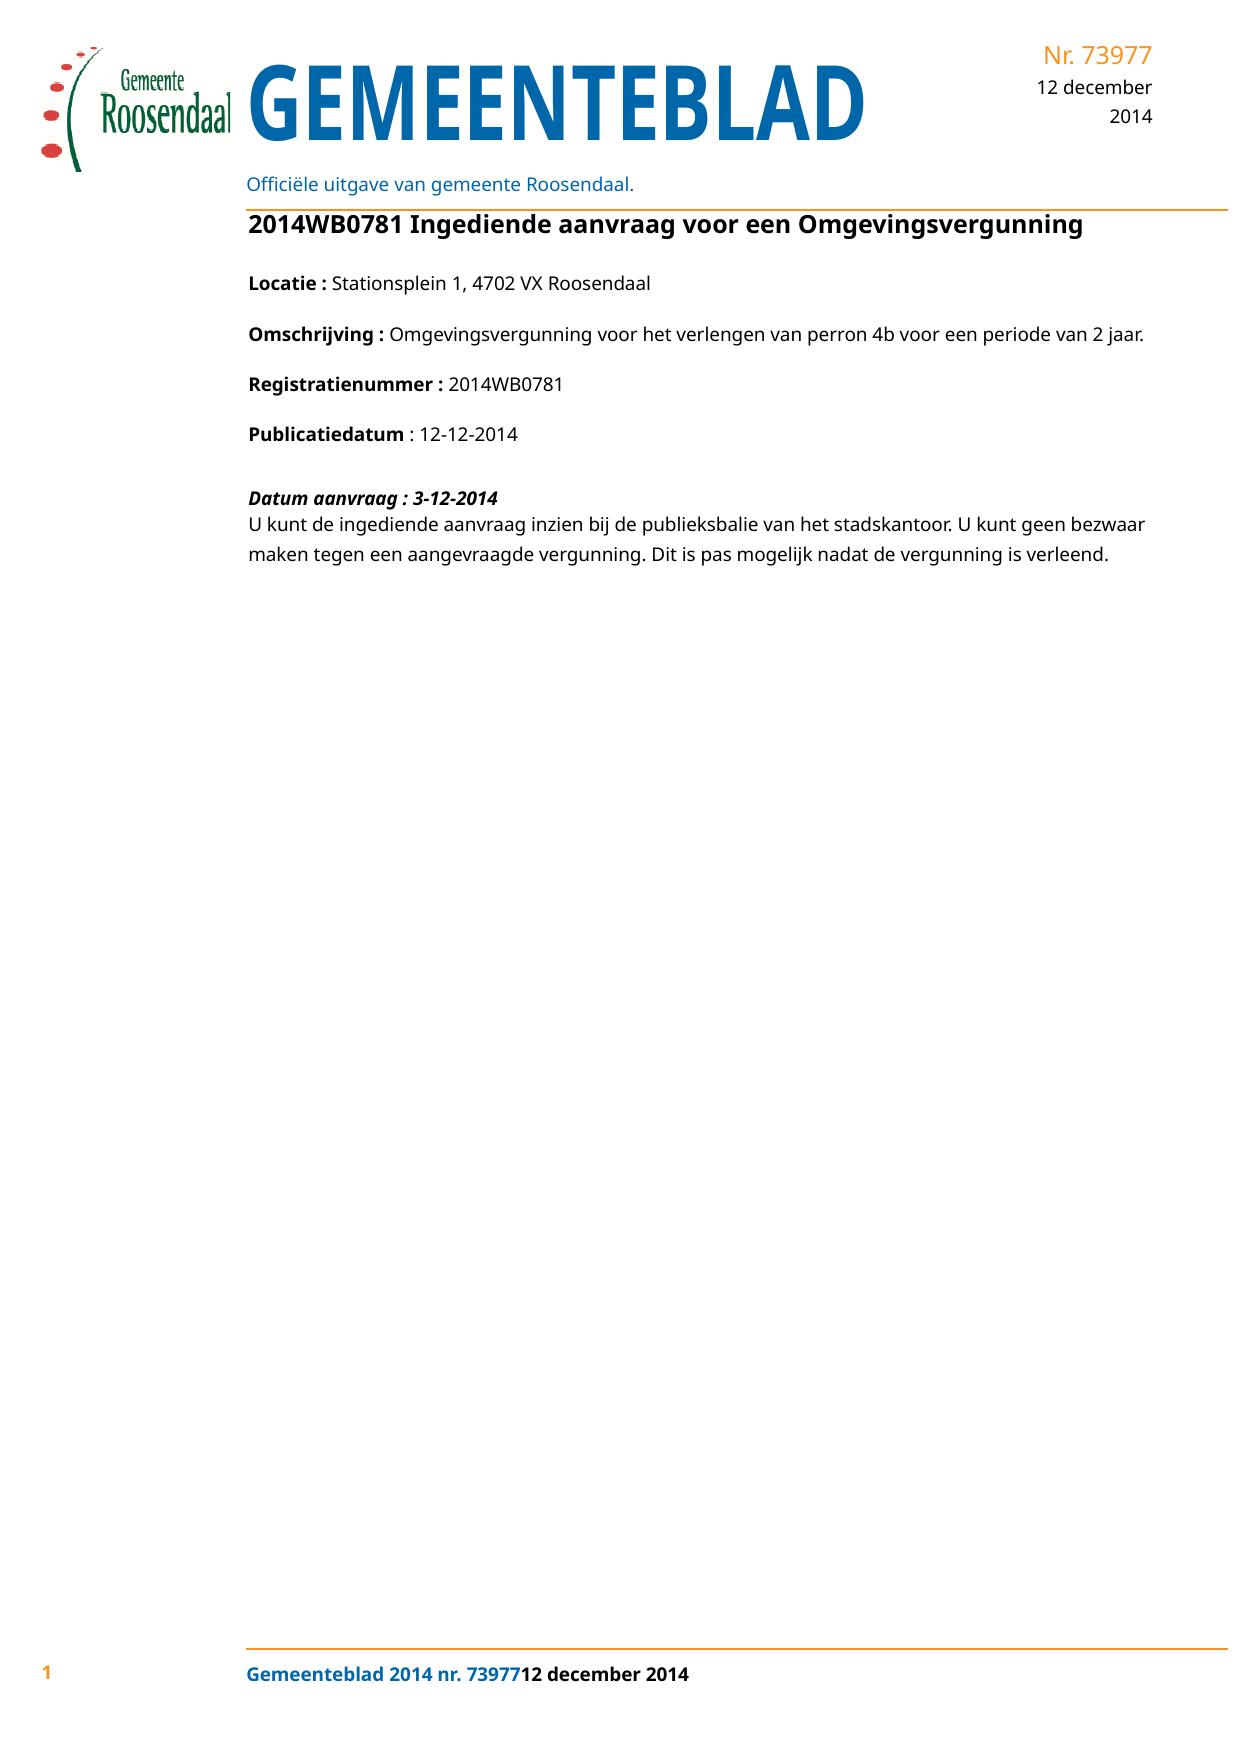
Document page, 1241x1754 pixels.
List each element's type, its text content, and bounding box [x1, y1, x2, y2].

text Locatie : Stationsplein 1, 4702 VX Roosendaal [248, 270, 1152, 296]
text Registratienummer : 2014WB0781 [248, 371, 1152, 397]
text Publicatiedatum : 12-12-2014 [248, 422, 1152, 447]
text U kunt de ingediende aanvraag inzien bij de publieksbalie van het stadskantoor. U kunt geen bezwaar maken tegen een aangevraagde vergunning. Dit is pas mogelijk nadat de vergunning is verleend. [248, 511, 1152, 567]
text 2014WB0781 Ingediende aanvraag voor een Omgevingsvergunning [248, 211, 1152, 241]
text Omschrijving : Omgevingsvergunning voor het verlengen van perron 4b voor een periode van 2 jaar. [248, 321, 1152, 346]
text Datum aanvraag : 3-12-2014 [248, 486, 1152, 511]
picture [41, 47, 231, 172]
